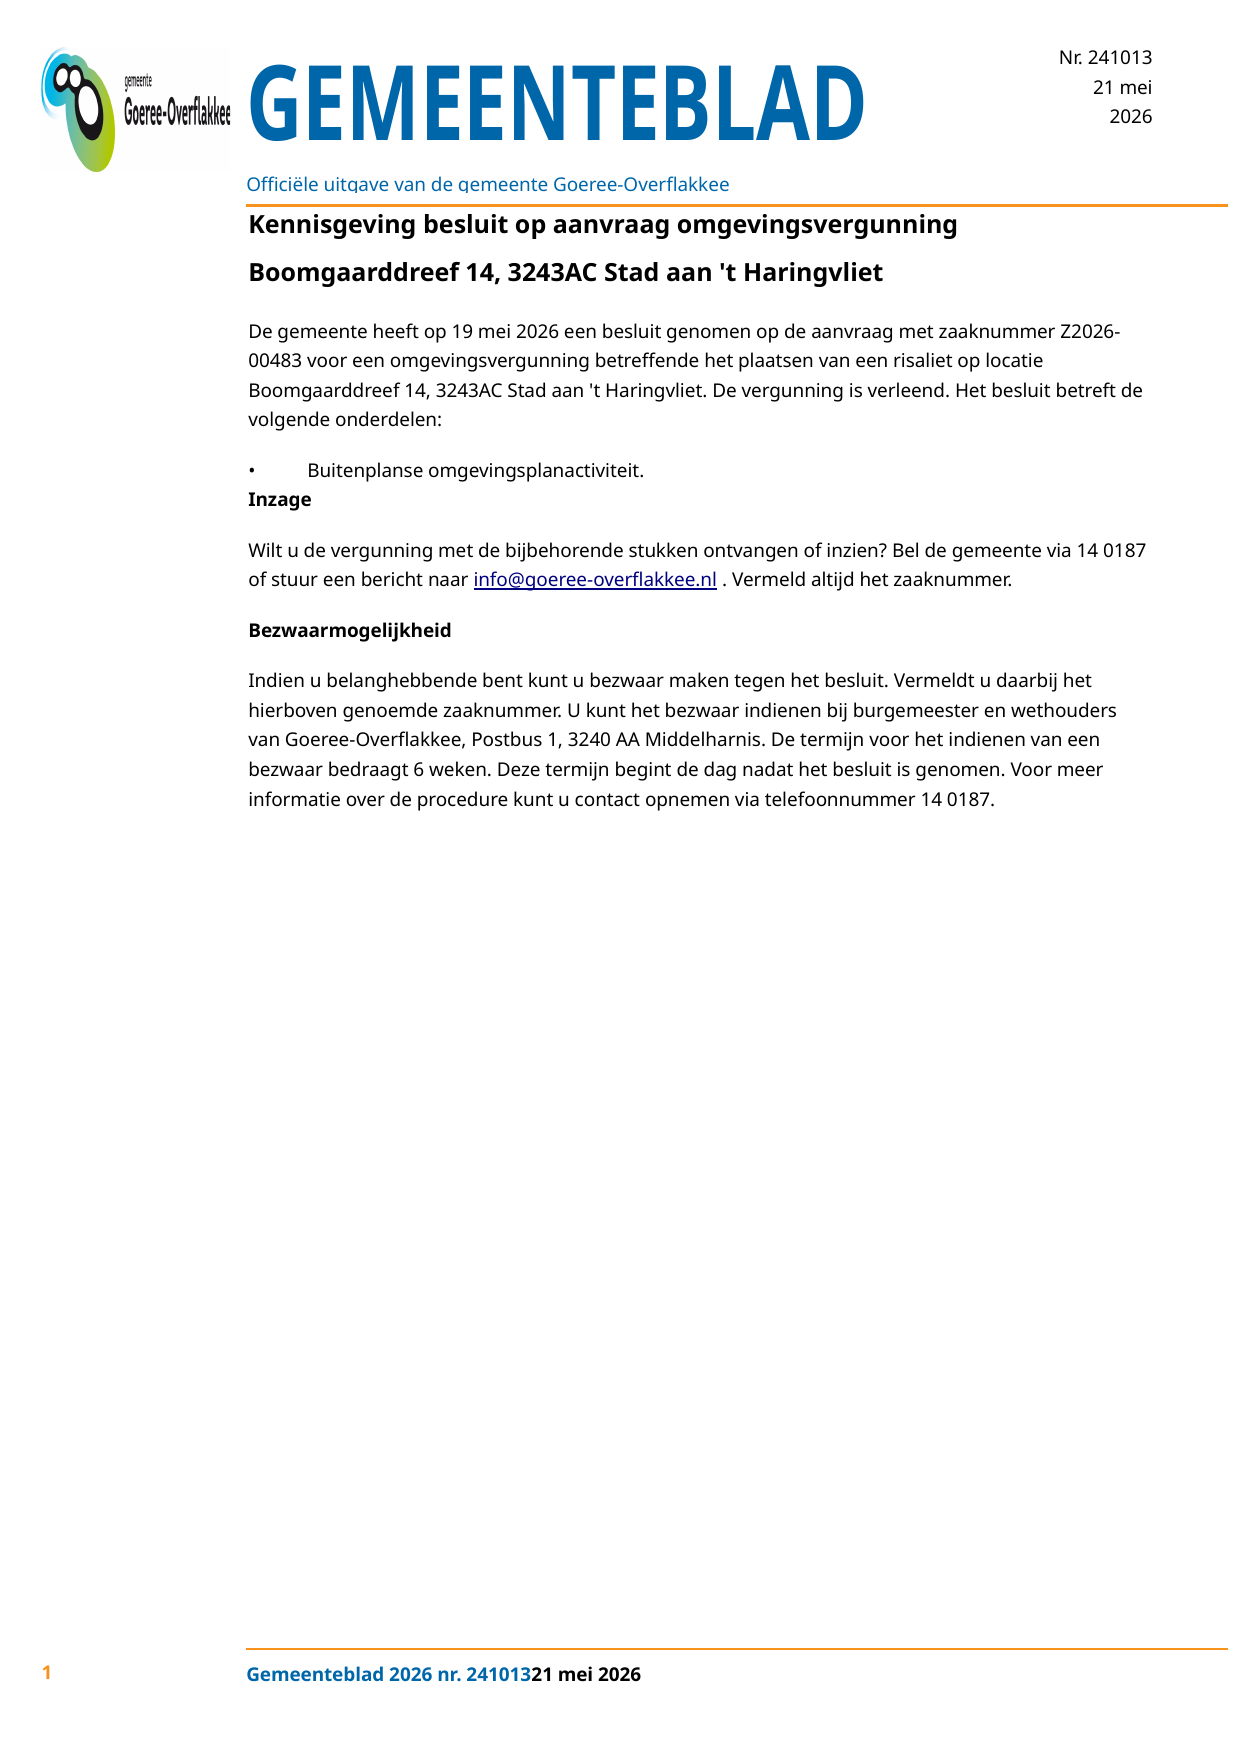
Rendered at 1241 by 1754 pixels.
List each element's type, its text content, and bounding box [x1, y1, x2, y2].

text Bezwaarmogelijkheid [248, 617, 1152, 643]
text De gemeente heeft op 19 mei 2026 een besluit genomen op de aanvraag met zaaknummer Z2026-00483 voor een omgevingsvergunning betreffende het plaatsen van een risaliet op locatie Boomgaarddreef 14, 3243AC Stad aan 't Haringvliet. De vergunning is verleend. Het besluit betreft de volgende onderdelen: [248, 318, 1152, 432]
text Inzage [248, 487, 1152, 512]
list Buitenplanse omgevingsplanactiviteit. [248, 457, 1152, 483]
text Wilt u de vergunning met de bijbehorende stukken ontvangen of inzien? Bel de gemeente via 14 0187 of stuur een bericht naar info@goeree-overflakkee.nl . Vermeld altijd het zaaknummer. [248, 537, 1152, 592]
text Kennisgeving besluit op aanvraag omgevingsvergunning Boomgaarddreef 14, 3243AC Stad aan 't Haringvliet [248, 207, 1152, 288]
text Indien u belanghebbende bent kunt u bezwaar maken tegen het besluit. Vermeldt u daarbij het hierboven genoemde zaaknummer. U kunt het bezwaar indienen bij burgemeester en wethouders van Goeree-Overflakkee, Postbus 1, 3240 AA Middelharnis. De termijn voor het indienen van een bezwaar bedraagt 6 weken. Deze termijn begint de dag nadat het besluit is genomen. Voor meer informatie over de procedure kunt u contact opnemen via telefoonnummer 14 0187. [248, 667, 1152, 812]
picture [41, 47, 231, 172]
